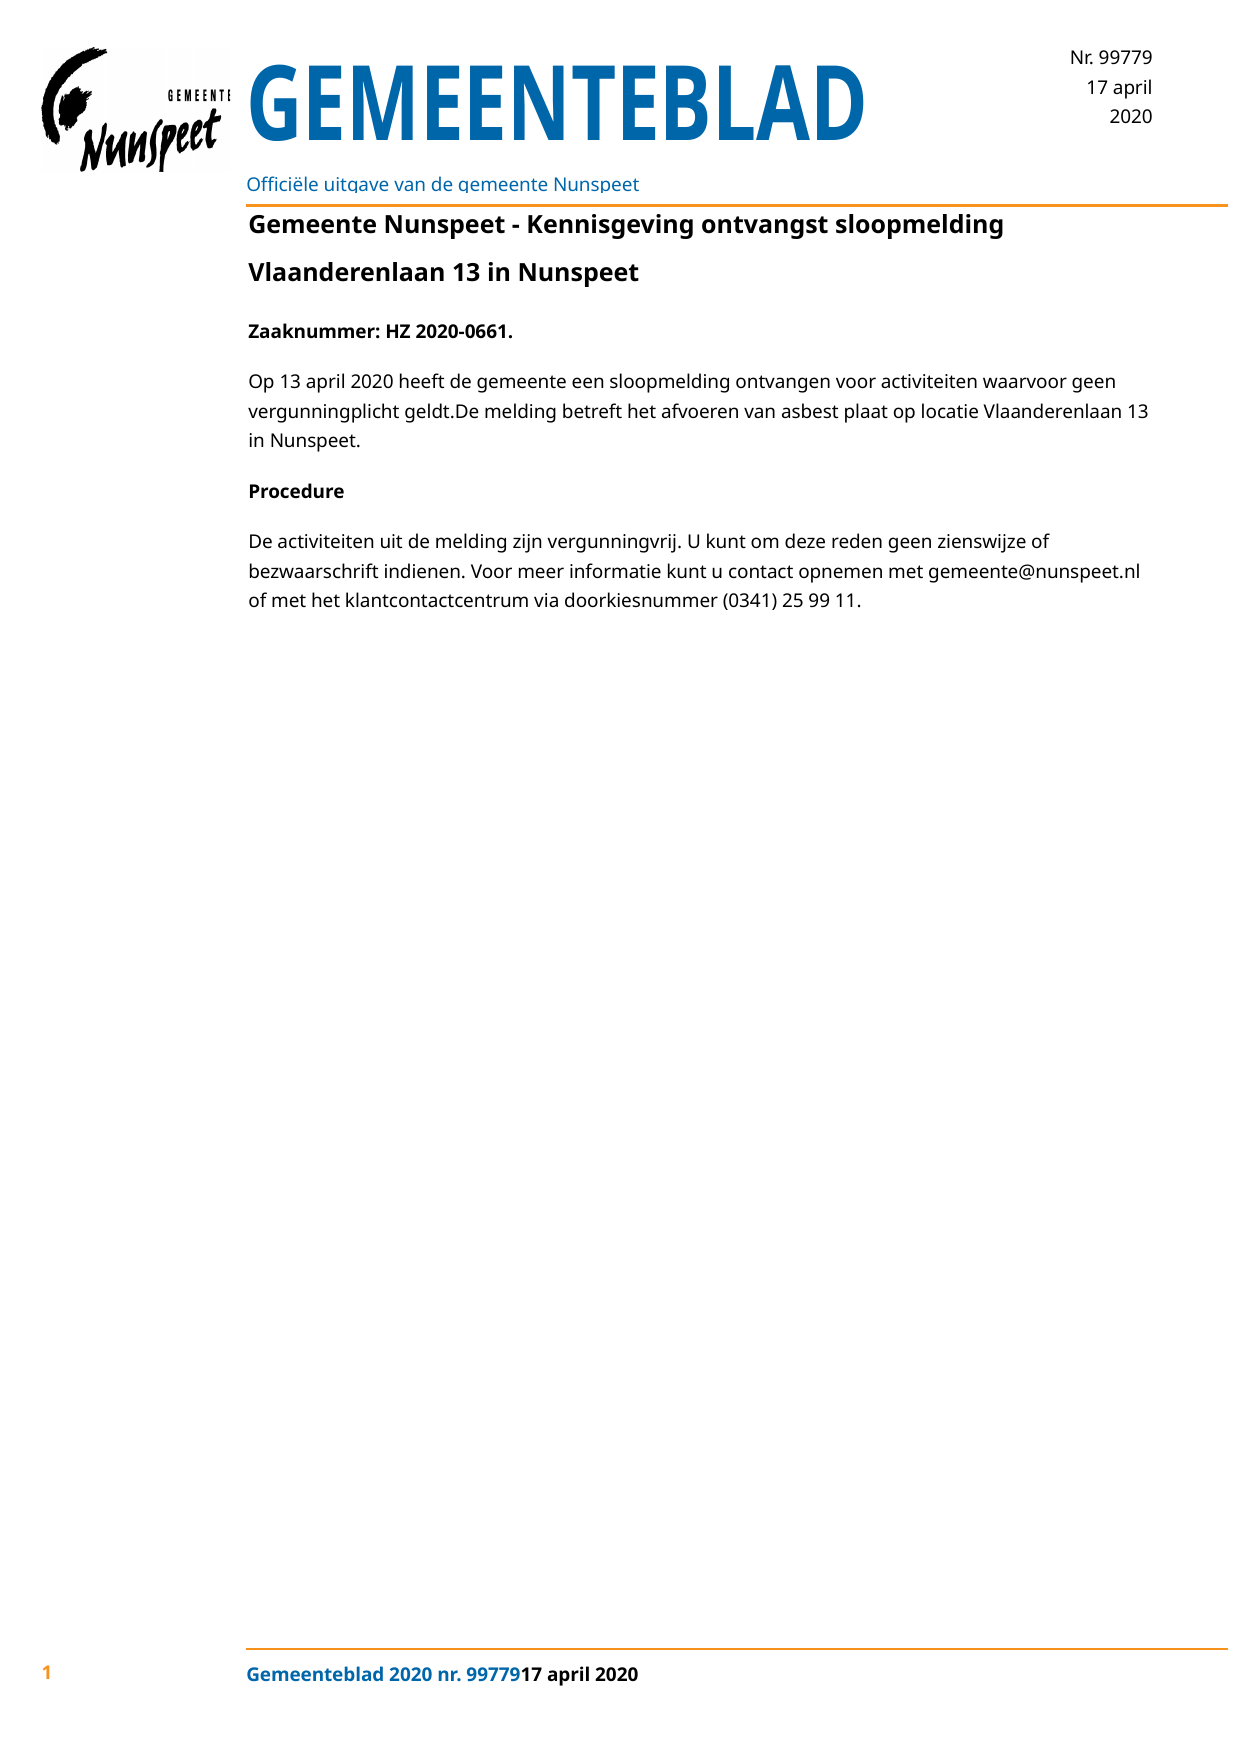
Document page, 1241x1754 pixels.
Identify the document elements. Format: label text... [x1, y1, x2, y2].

text Op 13 april 2020 heeft de gemeente een sloopmelding ontvangen voor activiteiten waarvoor geen vergunningplicht geldt.De melding betreft het afvoeren van asbest plaat op locatie Vlaanderenlaan 13 in Nunspeet. [248, 368, 1152, 453]
picture [41, 47, 231, 172]
text Zaaknummer: HZ 2020-0661. [248, 318, 1152, 344]
text Procedure [248, 478, 1152, 504]
text De activiteiten uit de melding zijn vergunningvrij. U kunt om deze reden geen zienswijze of bezwaarschrift indienen. Voor meer informatie kunt u contact opnemen met gemeente@nunspeet.nl of met het klantcontactcentrum via doorkiesnummer (0341) 25 99 11. [248, 528, 1152, 613]
text Gemeente Nunspeet - Kennisgeving ontvangst sloopmelding Vlaanderenlaan 13 in Nunspeet [248, 207, 1152, 288]
